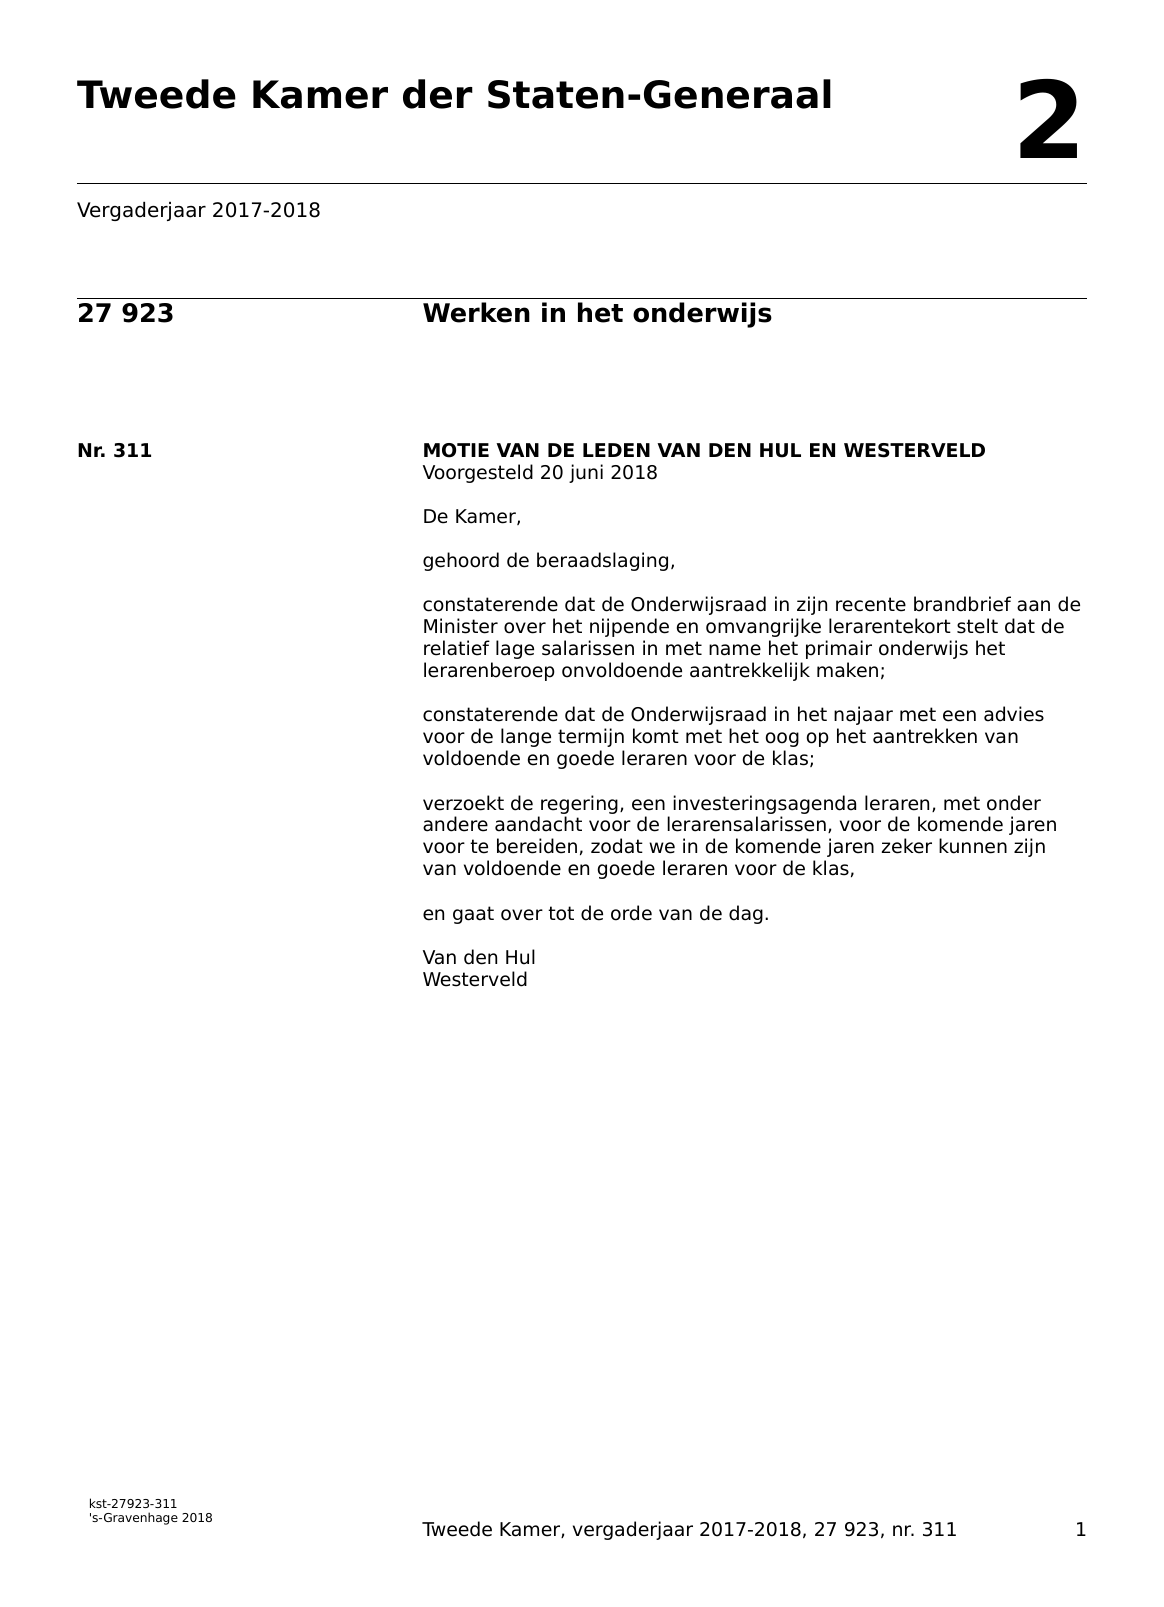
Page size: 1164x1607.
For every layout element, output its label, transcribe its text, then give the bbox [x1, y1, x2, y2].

text constaterende dat de Onderwijsraad in zijn recente brandbrief aan de Minister over het nijpende en omvangrijke lerarentekort stelt dat de relatief lage salarissen in met name het primair onderwijs het lerarenberoep onvoldoende aantrekkelijk maken; [422, 594, 1087, 682]
subtitle 27 923 Werken in het onderwijs [77, 299, 1087, 329]
subtitle Nr. 311 MOTIE VAN DE LEDEN VAN DEN HUL EN WESTERVELD [77, 440, 1087, 462]
text De Kamer, [422, 506, 1087, 528]
text Van den Hul [422, 947, 1087, 969]
table_header Tweede Kamer der Staten-Generaal [77, 59, 886, 183]
text Voorgesteld 20 juni 2018 [422, 462, 1087, 484]
text verzoekt de regering, een investeringsagenda leraren, met onder andere aandacht voor de lerarensalarissen, voor de komende jaren voor te bereiden, zodat we in de komende jaren zeker kunnen zijn van voldoende en goede leraren voor de klas, [422, 792, 1087, 880]
text Westerveld [422, 969, 1087, 991]
text 's-Gravenhage 2018 [88, 1511, 323, 1525]
text gehoord de beraadslaging, [422, 550, 1087, 572]
table_header 2 [886, 59, 1087, 183]
text constaterende dat de Onderwijsraad in het najaar met een advies voor de lange termijn komt met het oog op het aantrekken van voldoende en goede leraren voor de klas; [422, 704, 1087, 770]
text en gaat over tot de orde van de dag. [422, 902, 1087, 924]
table_cell Vergaderjaar 2017-2018 [77, 184, 1087, 298]
text kst-27923-311 [88, 1497, 323, 1511]
